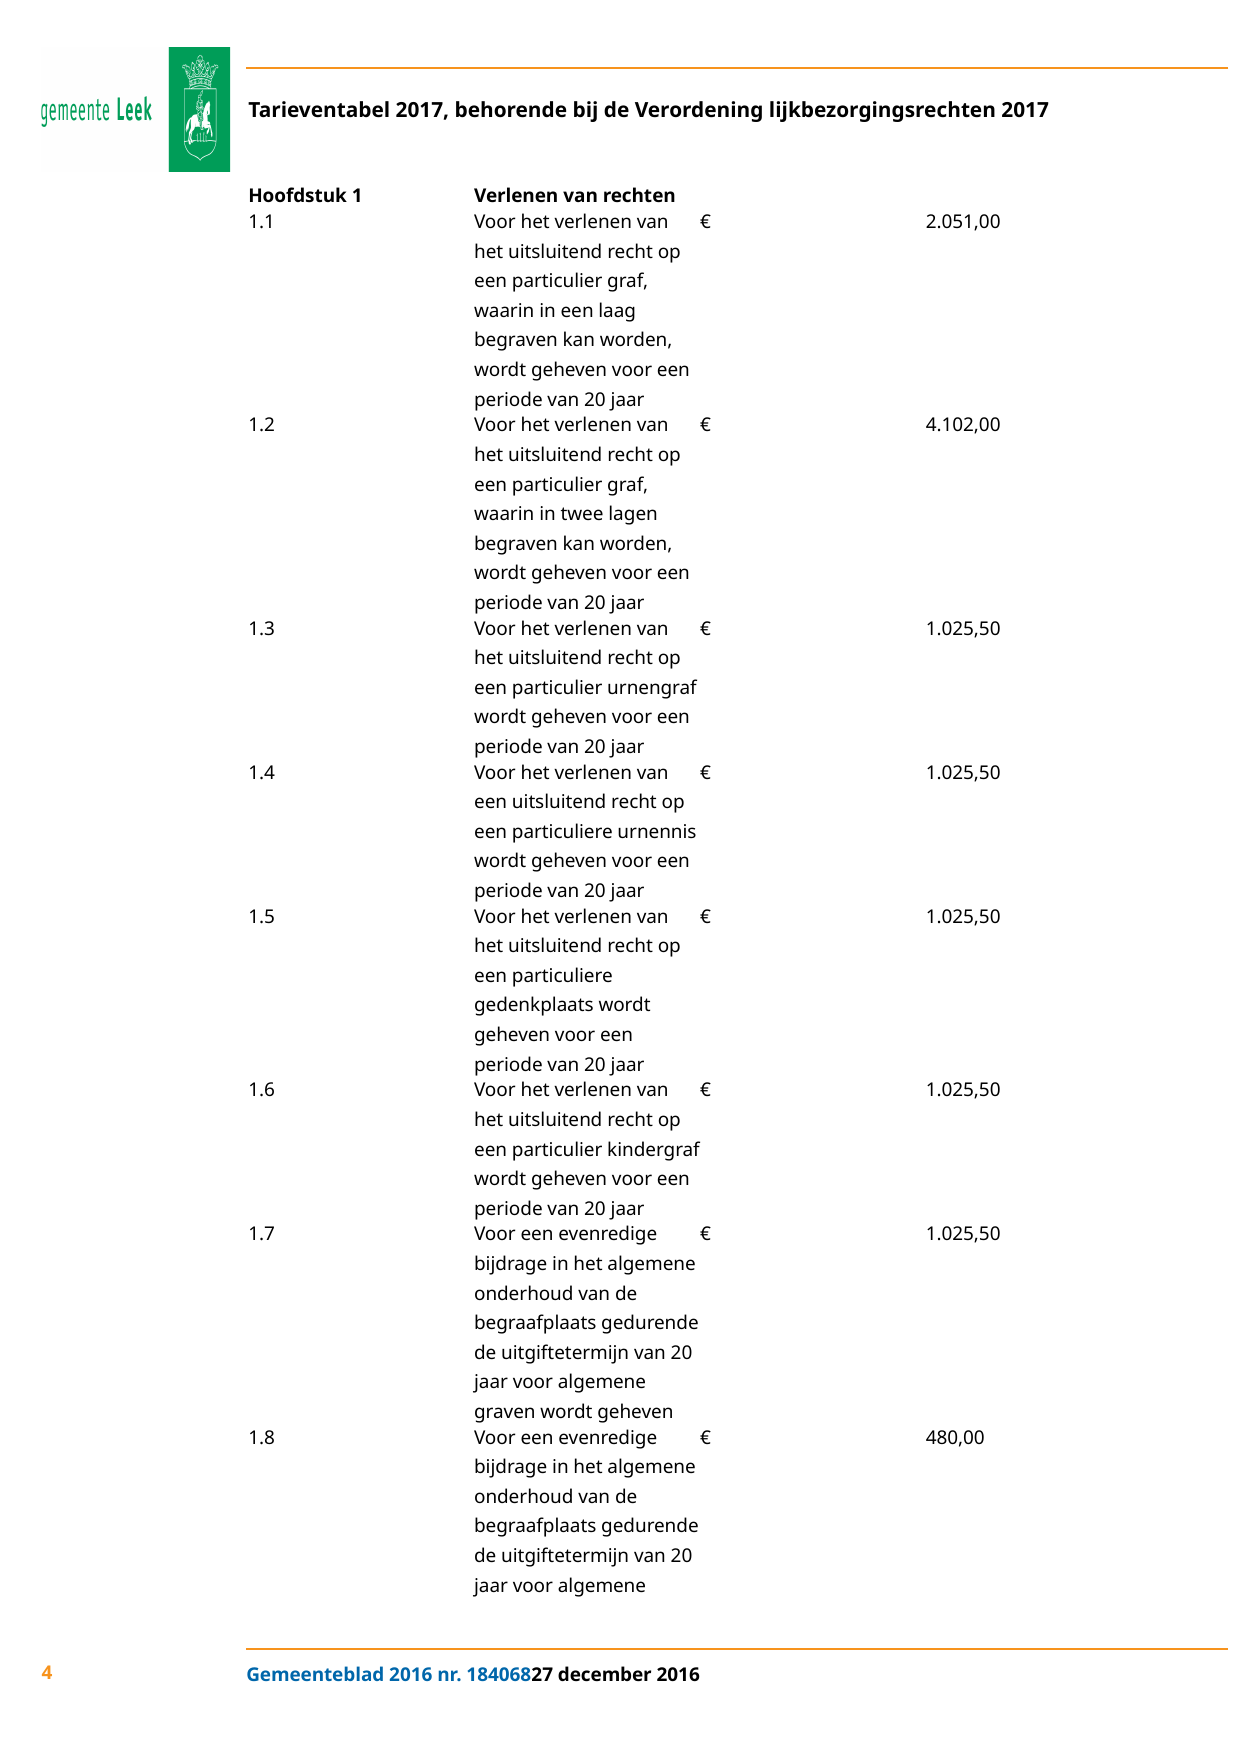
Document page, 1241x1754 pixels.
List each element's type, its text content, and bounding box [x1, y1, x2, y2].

table_cell Voor het verlenen van het uitsluitend recht op een particuliere gedenkplaats wordt geheven voor een periode van 20 jaar [474, 903, 700, 1077]
table_cell 1.025,50 [926, 759, 1152, 903]
table_cell 2.051,00 [926, 208, 1152, 412]
table_cell 1.4 [248, 759, 474, 903]
table_cell Voor het verlenen van het uitsluitend recht op een particulier kindergraf wordt geheven voor een periode van 20 jaar [474, 1077, 700, 1221]
table_cell 1.025,50 [926, 1221, 1152, 1424]
table_cell Voor het verlenen van een uitsluitend recht op een particuliere urnennis wordt geheven voor een periode van 20 jaar [474, 759, 700, 903]
table_cell Voor het verlenen van het uitsluitend recht op een particulier graf, waarin in een laag begraven kan worden, wordt geheven voor een periode van 20 jaar [474, 208, 700, 412]
text Tarieventabel 2017, behorende bij de Verordening lijkbezorgingsrechten 2017 [248, 95, 1152, 123]
table_cell Voor een evenredige bijdrage in het algemene onderhoud van de begraafplaats gedurende de uitgiftetermijn van 20 jaar voor algemene [474, 1424, 700, 1597]
table_cell 480,00 [926, 1424, 1152, 1597]
table_cell € [700, 615, 926, 759]
table_cell 1.5 [248, 903, 474, 1077]
table_cell 1.8 [248, 1424, 474, 1597]
table_cell Voor het verlenen van het uitsluitend recht op een particulier graf, waarin in twee lagen begraven kan worden, wordt geheven voor een periode van 20 jaar [474, 412, 700, 615]
table_cell € [700, 1424, 926, 1597]
table_cell 1.1 [248, 208, 474, 412]
table_cell 1.025,50 [926, 615, 1152, 759]
table_cell € [700, 412, 926, 615]
table_cell € [700, 1221, 926, 1424]
table_cell 1.025,50 [926, 1077, 1152, 1221]
table_header [926, 183, 1152, 208]
table_header Hoofdstuk 1 [248, 183, 474, 208]
table_cell € [700, 903, 926, 1077]
table_cell € [700, 208, 926, 412]
table_cell € [700, 759, 926, 903]
table_cell € [700, 1077, 926, 1221]
table_cell 1.025,50 [926, 903, 1152, 1077]
table_cell 4.102,00 [926, 412, 1152, 615]
table_header Verlenen van rechten [474, 183, 700, 208]
table_header [700, 183, 926, 208]
table_cell 1.3 [248, 615, 474, 759]
table_cell 1.2 [248, 412, 474, 615]
table_cell Voor een evenredige bijdrage in het algemene onderhoud van de begraafplaats gedurende de uitgiftetermijn van 20 jaar voor algemene graven wordt geheven [474, 1221, 700, 1424]
table_cell 1.7 [248, 1221, 474, 1424]
table_cell Voor het verlenen van het uitsluitend recht op een particulier urnengraf wordt geheven voor een periode van 20 jaar [474, 615, 700, 759]
table_cell 1.6 [248, 1077, 474, 1221]
picture [41, 47, 231, 172]
